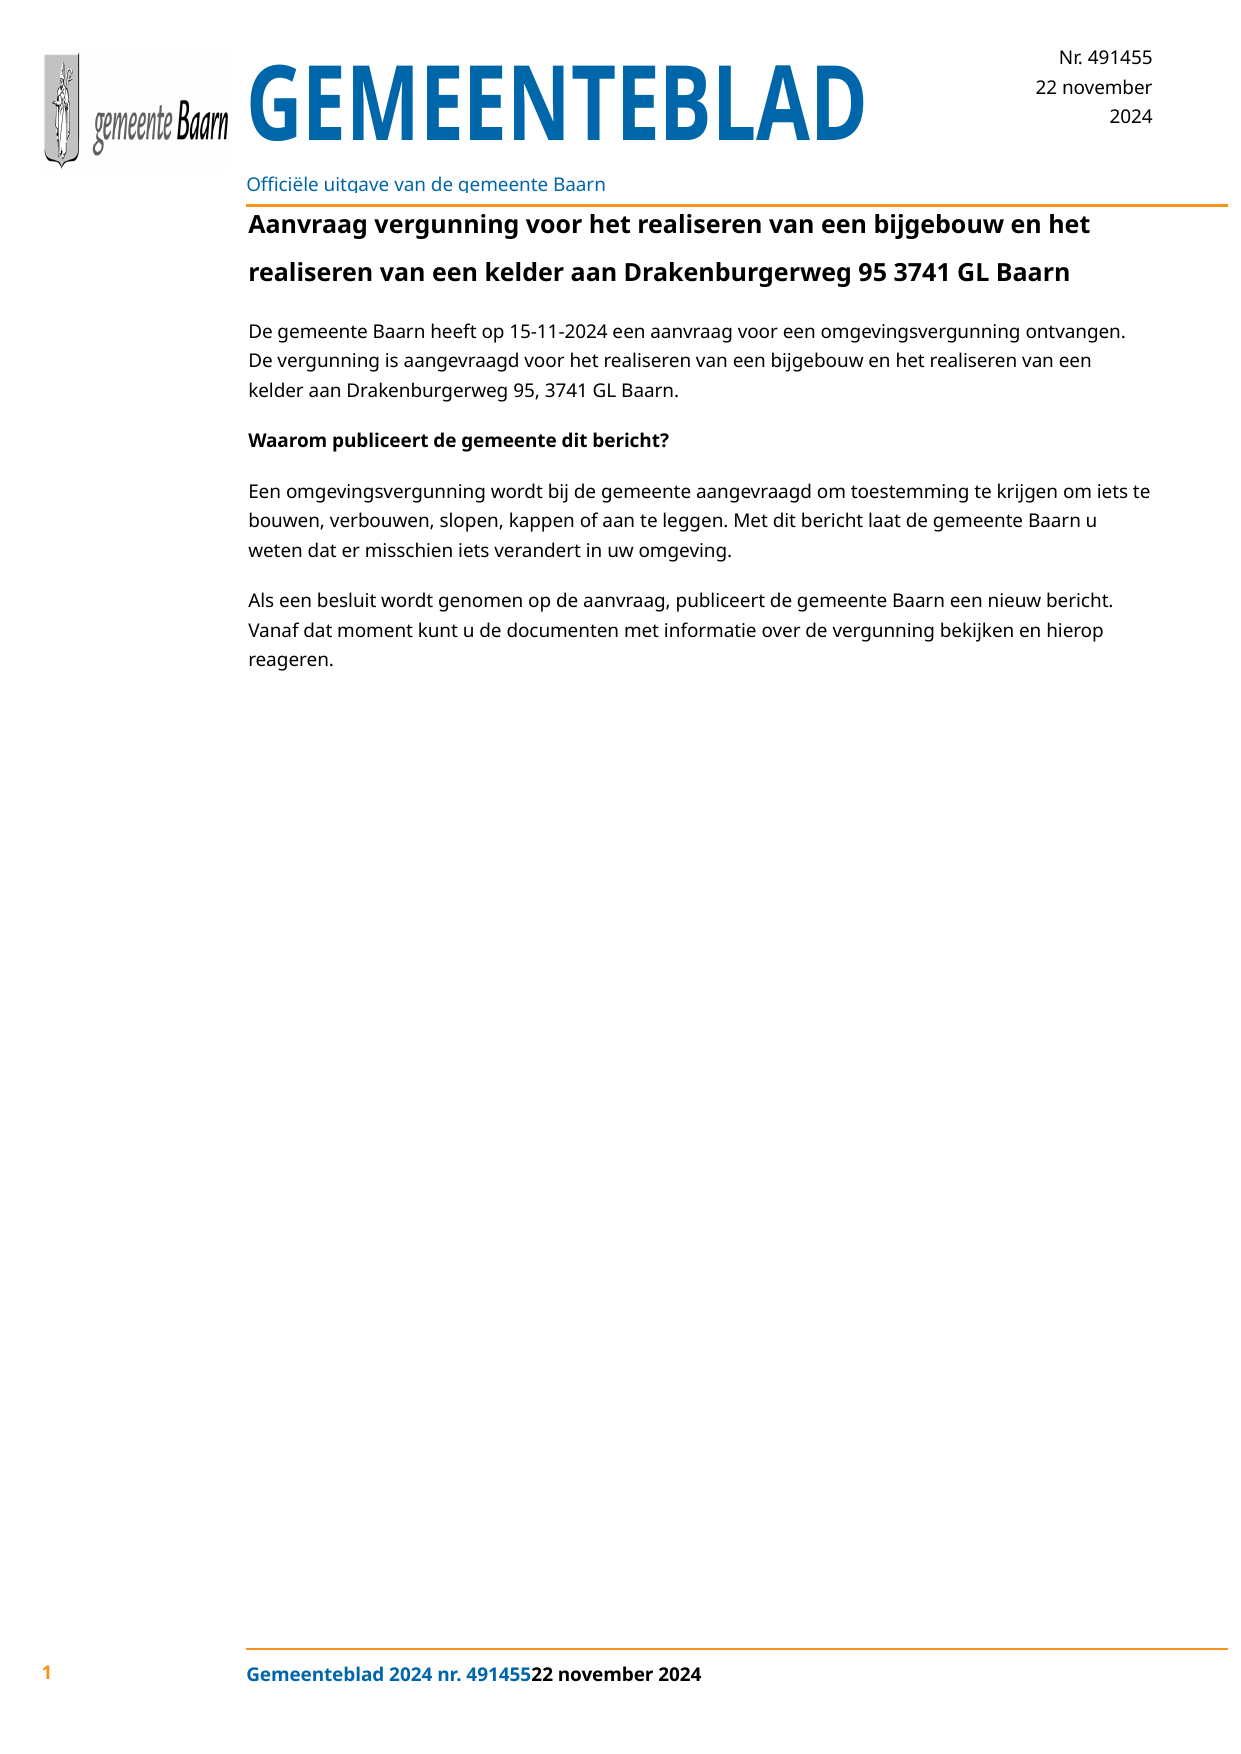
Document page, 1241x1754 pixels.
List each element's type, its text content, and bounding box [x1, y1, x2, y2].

text Als een besluit wordt genomen op de aanvraag, publiceert de gemeente Baarn een nieuw bericht. Vanaf dat moment kunt u de documenten met informatie over de vergunning bekijken en hierop reageren. [248, 587, 1152, 672]
picture [41, 47, 231, 172]
text Waarom publiceert de gemeente dit bericht? [248, 427, 1152, 453]
text Een omgevingsvergunning wordt bij de gemeente aangevraagd om toestemming te krijgen om iets te bouwen, verbouwen, slopen, kappen of aan te leggen. Met dit bericht laat de gemeente Baarn u weten dat er misschien iets verandert in uw omgeving. [248, 478, 1152, 563]
text Aanvraag vergunning voor het realiseren van een bijgebouw en het realiseren van een kelder aan Drakenburgerweg 95 3741 GL Baarn [248, 207, 1152, 288]
text De gemeente Baarn heeft op 15-11-2024 een aanvraag voor een omgevingsvergunning ontvangen. De vergunning is aangevraagd voor het realiseren van een bijgebouw en het realiseren van een kelder aan Drakenburgerweg 95, 3741 GL Baarn. [248, 318, 1152, 403]
